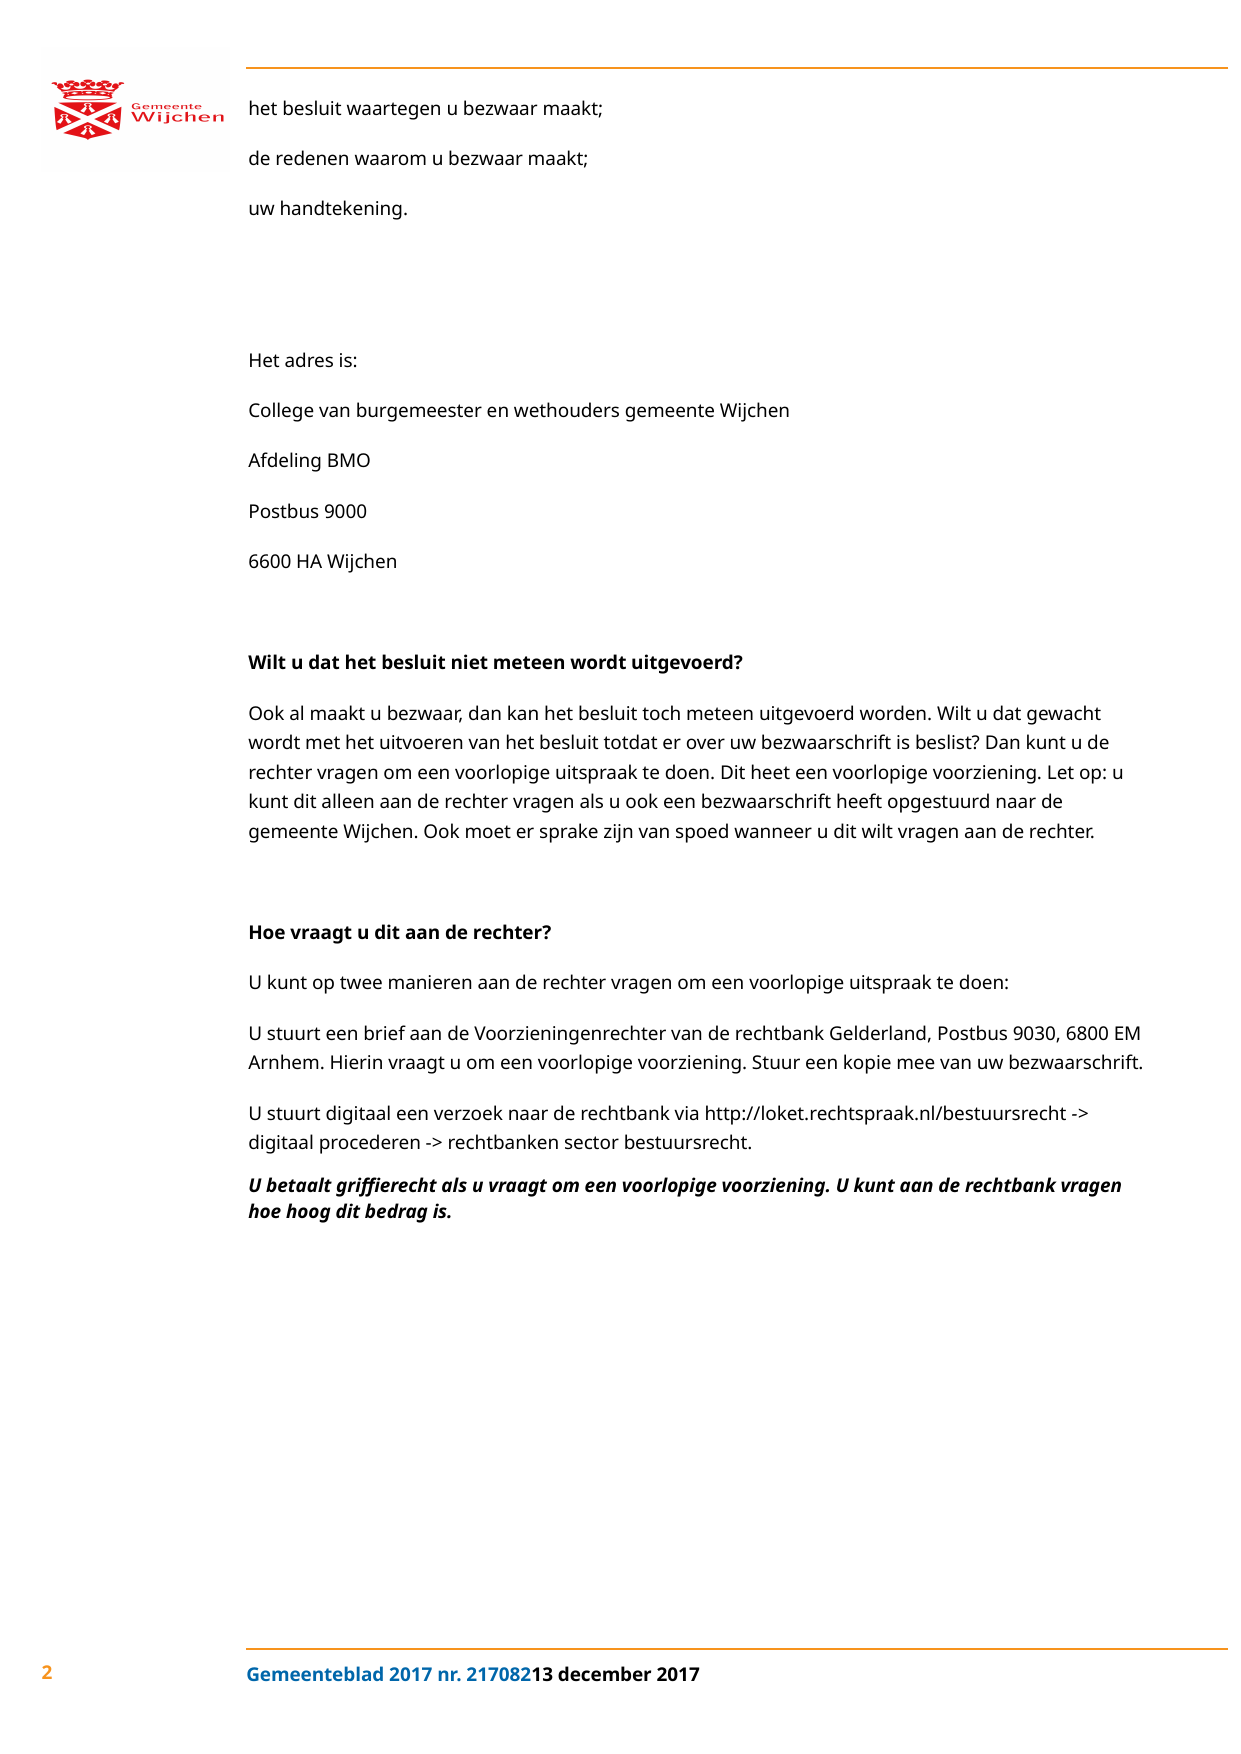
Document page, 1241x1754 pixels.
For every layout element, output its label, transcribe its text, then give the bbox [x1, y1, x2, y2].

text 6600 HA Wijchen [248, 548, 1152, 574]
text Het adres is: [248, 347, 1152, 373]
text Hoe vraagt u dit aan de rechter? [248, 919, 1152, 945]
text U stuurt digitaal een verzoek naar de rechtbank via http://loket.rechtspraak.nl/bestuursrecht -> digitaal procederen -> rechtbanken sector bestuursrecht. [248, 1100, 1152, 1155]
text Ook al maakt u bezwaar, dan kan het besluit toch meteen uitgevoerd worden. Wilt u dat gewacht wordt met het uitvoeren van het besluit totdat er over uw bezwaarschrift is beslist? Dan kunt u de rechter vragen om een voorlopige uitspraak te doen. Dit heet een voorlopige voorziening. Let op: u kunt dit alleen aan de rechter vragen als u ook een bezwaarschrift heeft opgestuurd naar de gemeente Wijchen. Ook moet er sprake zijn van spoed wanneer u dit wilt vragen aan de rechter. [248, 700, 1152, 844]
text Afdeling BMO [248, 448, 1152, 473]
text de redenen waarom u bezwaar maakt; [248, 145, 1152, 171]
text U stuurt een brief aan de Voorzieningenrechter van de rechtbank Gelderland, Postbus 9030, 6800 EM Arnhem. Hierin vraagt u om een voorlopige voorziening. Stuur een kopie mee van uw bezwaarschrift. [248, 1020, 1152, 1075]
text uw handtekening. [248, 196, 1152, 221]
text U betaalt griffierecht als u vraagt om een voorlopige voorziening. U kunt aan de rechtbank vragen hoe hoog dit bedrag is. [248, 1172, 1152, 1224]
text Postbus 9000 [248, 498, 1152, 524]
text U kunt op twee manieren aan de rechter vragen om een voorlopige uitspraak te doen: [248, 969, 1152, 995]
picture [41, 47, 231, 172]
text College van burgemeester en wethouders gemeente Wijchen [248, 397, 1152, 423]
text Wilt u dat het besluit niet meteen wordt uitgevoerd? [248, 649, 1152, 675]
text het besluit waartegen u bezwaar maakt; [248, 95, 1152, 121]
